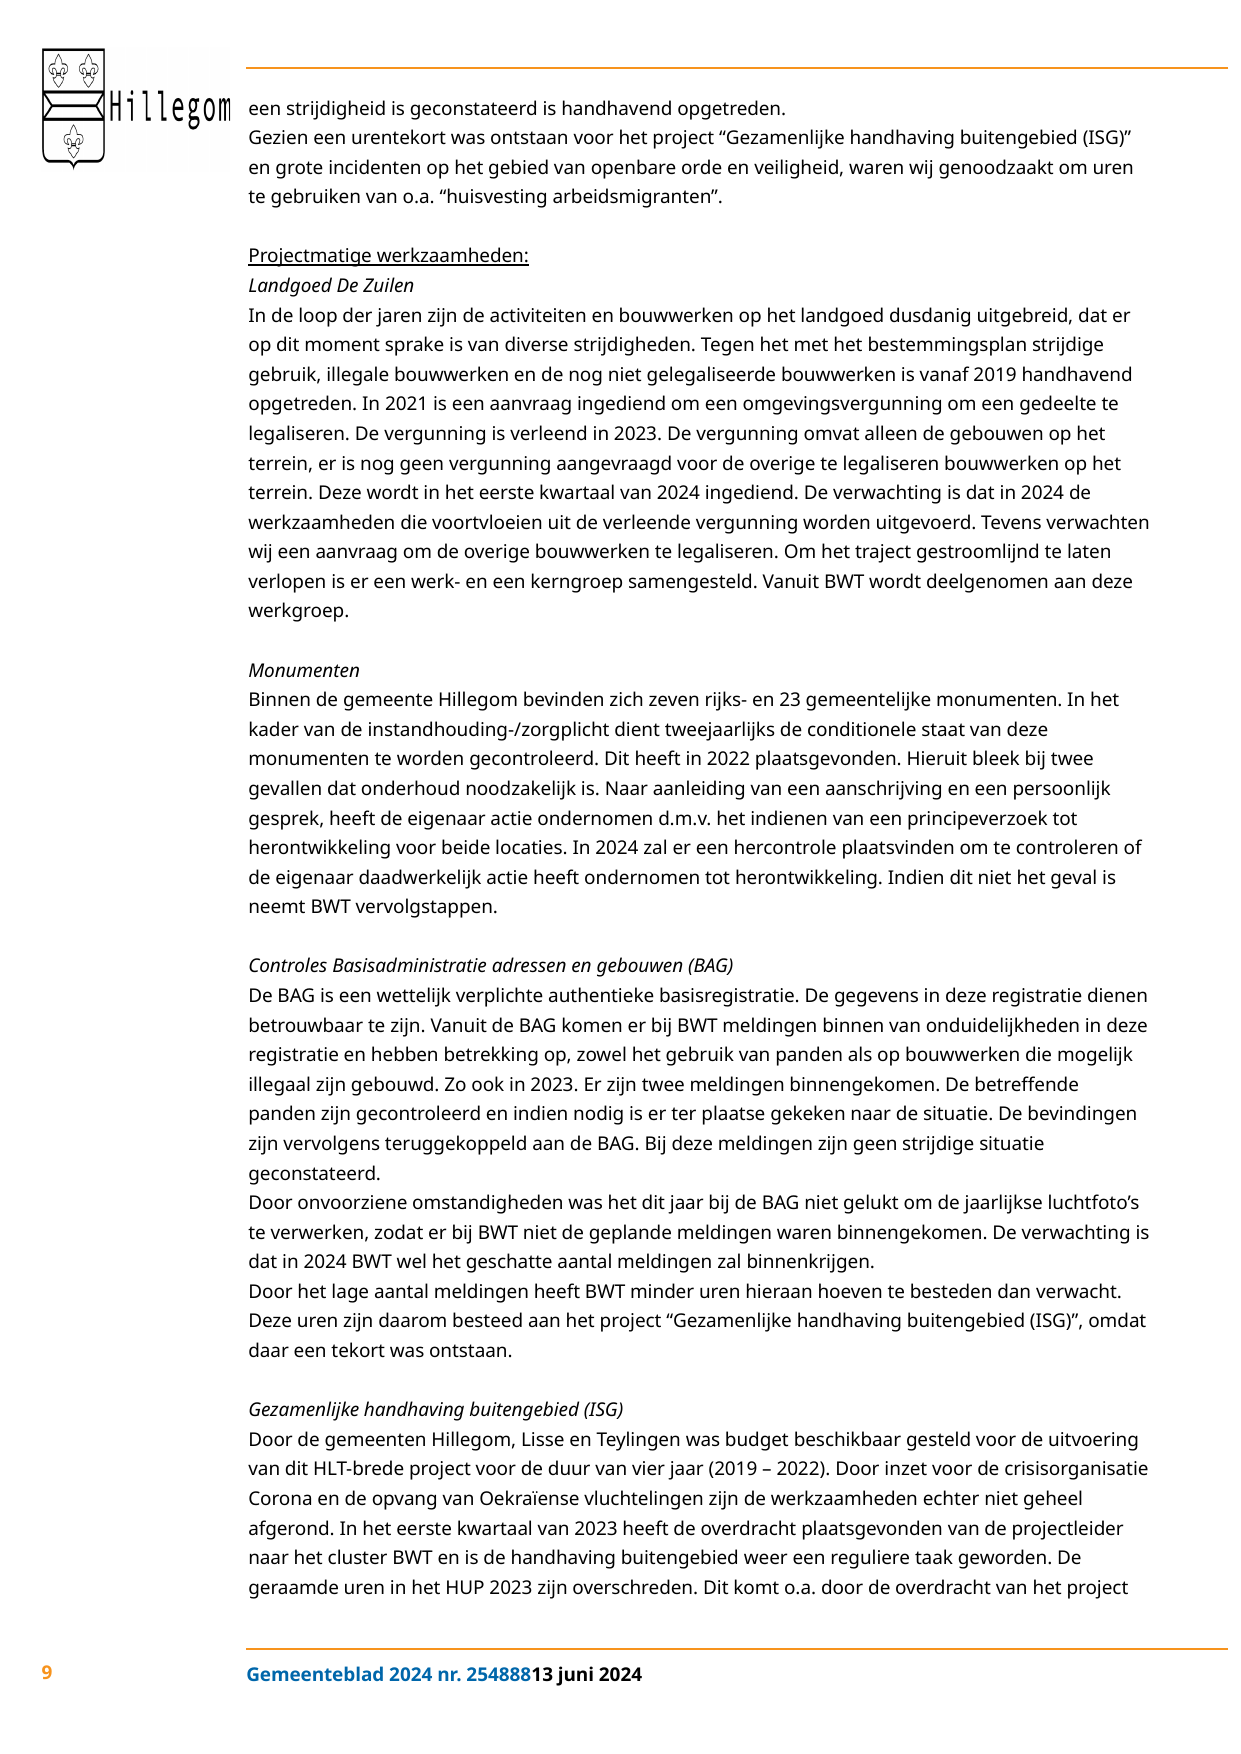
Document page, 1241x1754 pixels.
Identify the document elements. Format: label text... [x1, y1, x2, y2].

text Door de gemeenten Hillegom, Lisse en Teylingen was budget beschikbaar gesteld voor de uitvoering van dit HLT-brede project voor de duur van vier jaar (2019 – 2022). Door inzet voor de crisisorganisatie Corona en de opvang van Oekraïense vluchtelingen zijn de werkzaamheden echter niet geheel afgerond. In het eerste kwartaal van 2023 heeft de overdracht plaatsgevonden van de projectleider naar het cluster BWT en is de handhaving buitengebied weer een reguliere taak geworden. De geraamde uren in het HUP 2023 zijn overschreden. Dit komt o.a. door de overdracht van het project [248, 1426, 1152, 1600]
text Binnen de gemeente Hillegom bevinden zich zeven rijks- en 23 gemeentelijke monumenten. In het kader van de instandhouding-/zorgplicht dient tweejaarlijks de conditionele staat van deze monumenten te worden gecontroleerd. Dit heeft in 2022 plaatsgevonden. Hieruit bleek bij twee gevallen dat onderhoud noodzakelijk is. Naar aanleiding van een aanschrijving en een persoonlijk gesprek, heeft de eigenaar actie ondernomen d.m.v. het indienen van een principeverzoek tot herontwikkeling voor beide locaties. In 2024 zal er een hercontrole plaatsvinden om te controleren of de eigenaar daadwerkelijk actie heeft ondernomen tot herontwikkeling. Indien dit niet het geval is neemt BWT vervolgstappen. [248, 686, 1152, 919]
text In de loop der jaren zijn de activiteiten en bouwwerken op het landgoed dusdanig uitgebreid, dat er op dit moment sprake is van diverse strijdigheden. Tegen het met het bestemmingsplan strijdige gebruik, illegale bouwwerken en de nog niet gelegaliseerde bouwwerken is vanaf 2019 handhavend opgetreden. In 2021 is een aanvraag ingediend om een omgevingsvergunning om een gedeelte te legaliseren. De vergunning is verleend in 2023. De vergunning omvat alleen de gebouwen op het terrein, er is nog geen vergunning aangevraagd voor de overige te legaliseren bouwwerken op het terrein. Deze wordt in het eerste kwartaal van 2024 ingediend. De verwachting is dat in 2024 de werkzaamheden die voortvloeien uit de verleende vergunning worden uitgevoerd. Tevens verwachten wij een aanvraag om de overige bouwwerken te legaliseren. Om het traject gestroomlijnd te laten verlopen is er een werk- en een kerngroep samengesteld. Vanuit BWT wordt deelgenomen aan deze werkgroep. [248, 302, 1152, 623]
text een strijdigheid is geconstateerd is handhavend opgetreden. [248, 95, 1152, 121]
text Landgoed De Zuilen [248, 272, 1152, 298]
text Gezien een urentekort was ontstaan voor het project “Gezamenlijke handhaving buitengebied (ISG)” en grote incidenten op het gebied van openbare orde en veiligheid, waren wij genoodzaakt om uren te gebruiken van o.a. “huisvesting arbeidsmigranten”. [248, 124, 1152, 209]
text Controles Basisadministratie adressen en gebouwen (BAG) [248, 953, 1152, 978]
text Gezamenlijke handhaving buitengebied (ISG) [248, 1396, 1152, 1422]
text Projectmatige werkzaamheden: [248, 243, 1152, 268]
text Door onvoorziene omstandigheden was het dit jaar bij de BAG niet gelukt om de jaarlijkse luchtfoto’s te verwerken, zodat er bij BWT niet de geplande meldingen waren binnengekomen. De verwachting is dat in 2024 BWT wel het geschatte aantal meldingen zal binnenkrijgen. [248, 1189, 1152, 1274]
text Monumenten [248, 657, 1152, 683]
text De BAG is een wettelijk verplichte authentieke basisregistratie. De gegevens in deze registratie dienen betrouwbaar te zijn. Vanuit de BAG komen er bij BWT meldingen binnen van onduidelijkheden in deze registratie en hebben betrekking op, zowel het gebruik van panden als op bouwwerken die mogelijk illegaal zijn gebouwd. Zo ook in 2023. Er zijn twee meldingen binnengekomen. De betreffende panden zijn gecontroleerd en indien nodig is er ter plaatse gekeken naar de situatie. De bevindingen zijn vervolgens teruggekoppeld aan de BAG. Bij deze meldingen zijn geen strijdige situatie geconstateerd. [248, 982, 1152, 1186]
text Door het lage aantal meldingen heeft BWT minder uren hieraan hoeven te besteden dan verwacht. Deze uren zijn daarom besteed aan het project “Gezamenlijke handhaving buitengebied (ISG)”, omdat daar een tekort was ontstaan. [248, 1278, 1152, 1363]
picture [41, 47, 231, 172]
